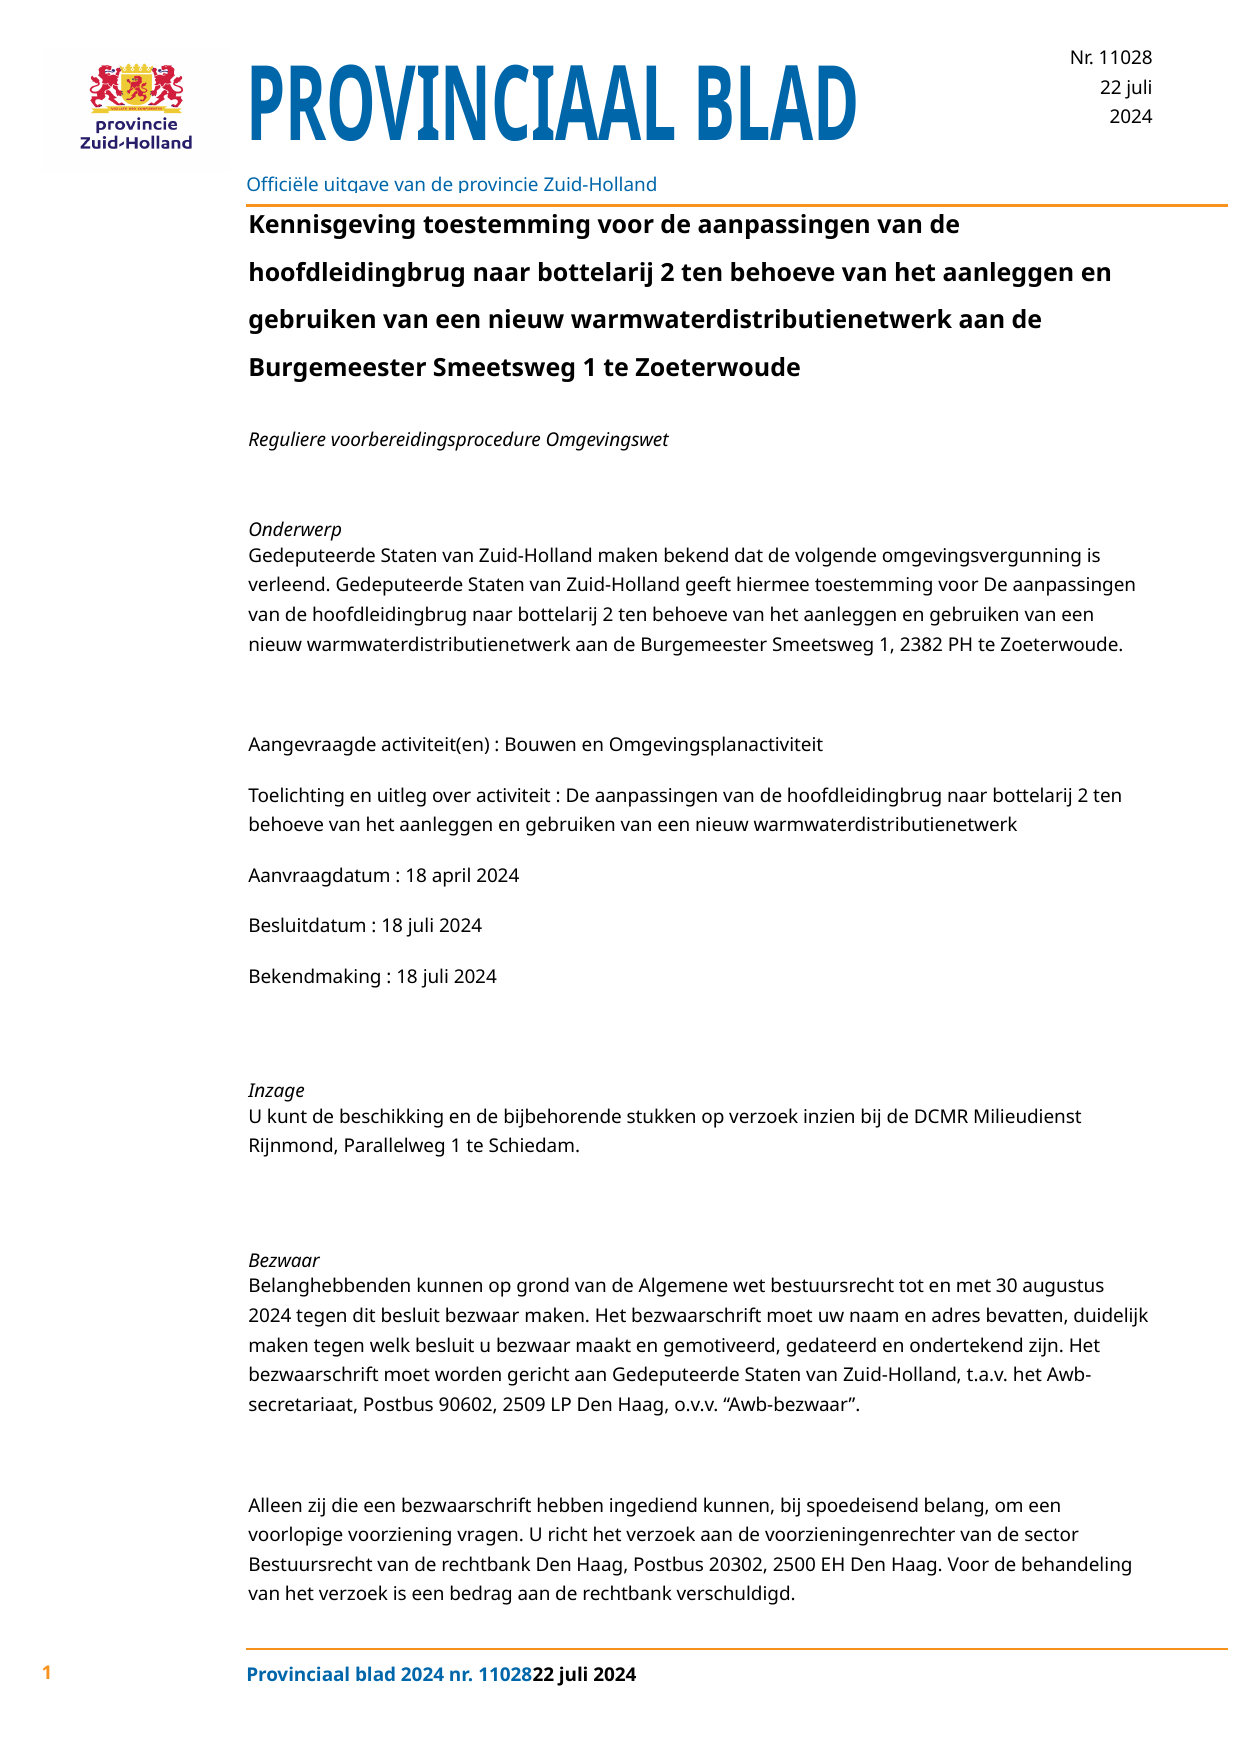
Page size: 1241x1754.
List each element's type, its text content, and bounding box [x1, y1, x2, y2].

text Inzage [248, 1077, 1152, 1103]
text Kennisgeving toestemming voor de aanpassingen van de hoofdleidingbrug naar bottelarij 2 ten behoeve van het aanleggen en gebruiken van een nieuw warmwaterdistributienetwerk aan de Burgemeester Smeetsweg 1 te Zoeterwoude [248, 207, 1152, 384]
text Toelichting en uitleg over activiteit : De aanpassingen van de hoofdleidingbrug naar bottelarij 2 ten behoeve van het aanleggen en gebruiken van een nieuw warmwaterdistributienetwerk [248, 782, 1152, 837]
text Aanvraagdatum : 18 april 2024 [248, 862, 1152, 888]
text Onderwerp [248, 516, 1152, 542]
text U kunt de beschikking en de bijbehorende stukken op verzoek inzien bij de DCMR Milieudienst Rijnmond, Parallelweg 1 te Schiedam. [248, 1103, 1152, 1158]
text Belanghebbenden kunnen op grond van de Algemene wet bestuursrecht tot en met 30 augustus 2024 tegen dit besluit bezwaar maken. Het bezwaarschrift moet uw naam en adres bevatten, duidelijk maken tegen welk besluit u bezwaar maakt en gemotiveerd, gedateerd en ondertekend zijn. Het bezwaarschrift moet worden gericht aan Gedeputeerde Staten van Zuid-Holland, t.a.v. het Awb-secretariaat, Postbus 90602, 2509 LP Den Haag, o.v.v. “Awb-bezwaar”. [248, 1273, 1152, 1417]
text Aangevraagde activiteit(en) : Bouwen en Omgevingsplanactiviteit [248, 732, 1152, 757]
text Bezwaar [248, 1247, 1152, 1273]
picture [41, 47, 231, 172]
text Gedeputeerde Staten van Zuid-Holland maken bekend dat de volgende omgevingsvergunning is verleend. Gedeputeerde Staten van Zuid-Holland geeft hiermee toestemming voor De aanpassingen van de hoofdleidingbrug naar bottelarij 2 ten behoeve van het aanleggen en gebruiken van een nieuw warmwaterdistributienetwerk aan de Burgemeester Smeetsweg 1, 2382 PH te Zoeterwoude. [248, 542, 1152, 657]
text Reguliere voorbereidingsprocedure Omgevingswet [248, 427, 1152, 452]
text Besluitdatum : 18 juli 2024 [248, 912, 1152, 938]
text Bekendmaking : 18 juli 2024 [248, 963, 1152, 989]
text Alleen zij die een bezwaarschrift hebben ingediend kunnen, bij spoedeisend belang, om een voorlopige voorziening vragen. U richt het verzoek aan de voorzieningenrechter van de sector Bestuursrecht van de rechtbank Den Haag, Postbus 20302, 2500 EH Den Haag. Voor de behandeling van het verzoek is een bedrag aan de rechtbank verschuldigd. [248, 1492, 1152, 1606]
